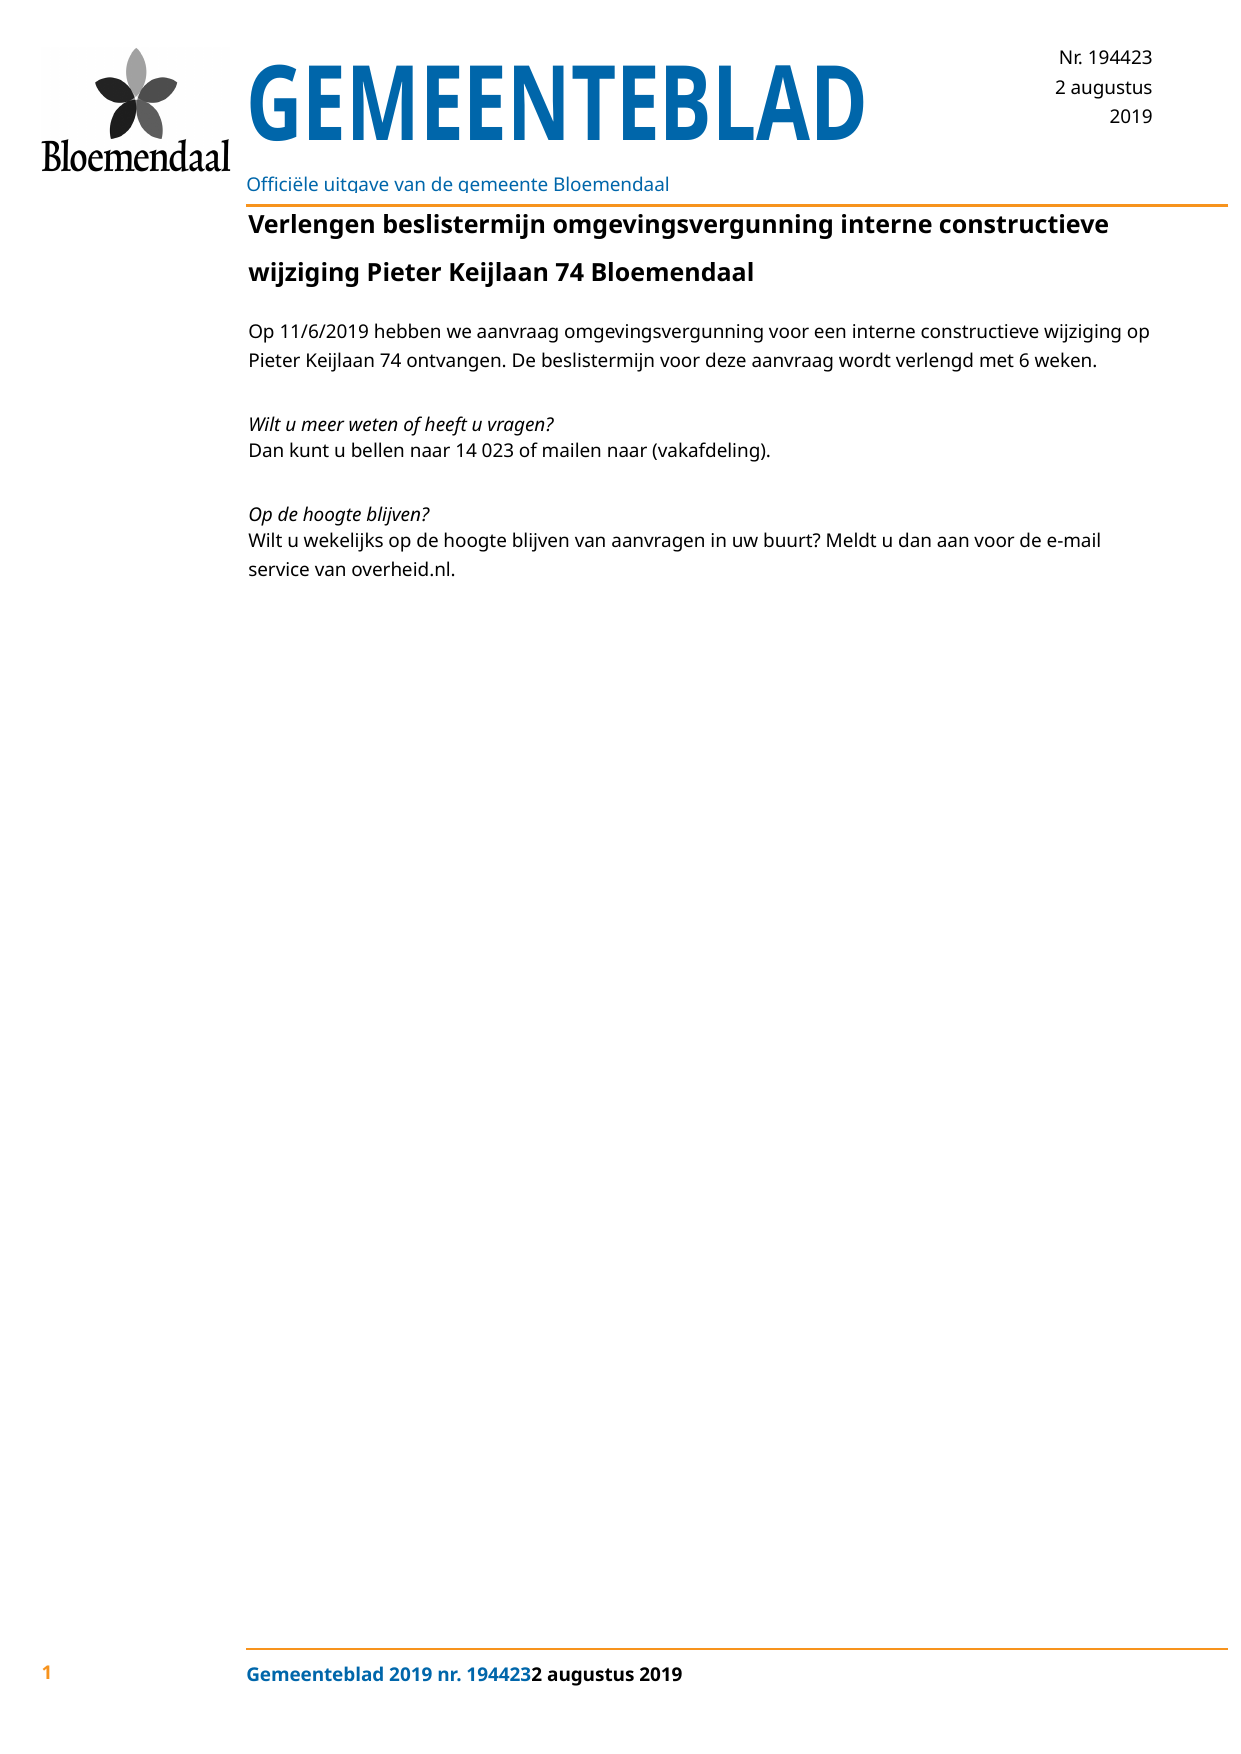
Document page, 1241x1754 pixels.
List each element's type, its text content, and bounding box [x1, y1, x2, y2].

text Op de hoogte blijven? [248, 501, 1152, 527]
text Op 11/6/2019 hebben we aanvraag omgevingsvergunning voor een interne constructieve wijziging op Pieter Keijlaan 74 ontvangen. De beslistermijn voor deze aanvraag wordt verlengd met 6 weken. [248, 318, 1152, 373]
text Wilt u meer weten of heeft u vragen? [248, 411, 1152, 437]
text Verlengen beslistermijn omgevingsvergunning interne constructieve wijziging Pieter Keijlaan 74 Bloemendaal [248, 207, 1152, 288]
text Dan kunt u bellen naar 14 023 of mailen naar (vakafdeling). [248, 437, 1152, 463]
picture [41, 47, 231, 172]
text Wilt u wekelijks op de hoogte blijven van aanvragen in uw buurt? Meldt u dan aan voor de e-mail service van overheid.nl. [248, 527, 1152, 582]
